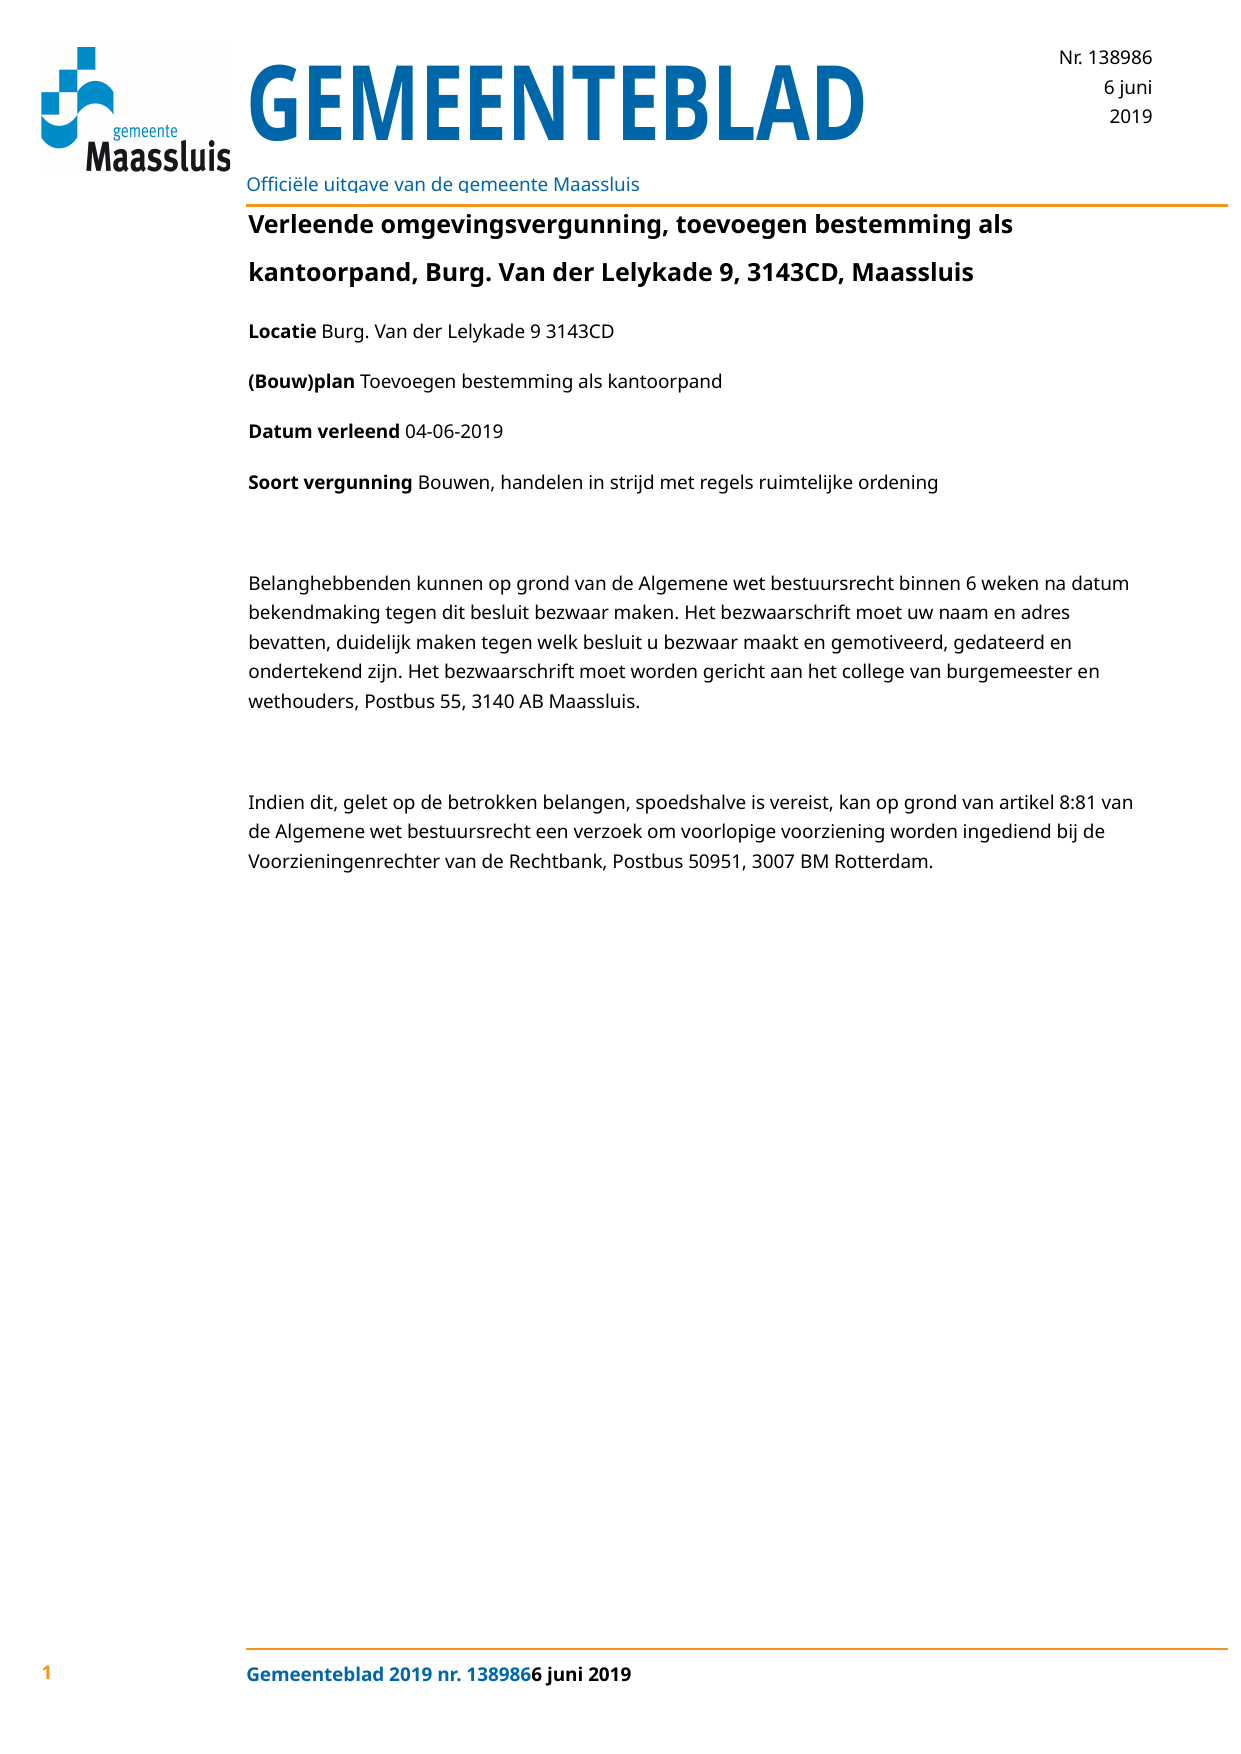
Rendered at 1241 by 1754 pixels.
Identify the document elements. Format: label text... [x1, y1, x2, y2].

picture [41, 47, 77, 92]
text Soort vergunning Bouwen, handelen in strijd met regels ruimtelijke ordening [248, 469, 1152, 495]
text Datum verleend 04-06-2019 [248, 419, 1152, 444]
text Verleende omgevingsvergunning, toevoegen bestemming als kantoorpand, Burg. Van der Lelykade 9, 3143CD, Maassluis [248, 207, 1152, 288]
text Indien dit, gelet op de betrokken belangen, spoedshalve is vereist, kan op grond van artikel 8:81 van de Algemene wet bestuursrecht een verzoek om voorlopige voorziening worden ingediend bij de Voorzieningenrechter van de Rechtbank, Postbus 50951, 3007 BM Rotterdam. [248, 789, 1152, 874]
text (Bouw)plan Toevoegen bestemming als kantoorpand [248, 368, 1152, 394]
text Locatie Burg. Van der Lelykade 9 3143CD [248, 318, 1152, 344]
picture [41, 47, 231, 172]
text Belanghebbenden kunnen op grond van de Algemene wet bestuursrecht binnen 6 weken na datum bekendmaking tegen dit besluit bezwaar maken. Het bezwaarschrift moet uw naam en adres bevatten, duidelijk maken tegen welk besluit u bezwaar maakt en gemotiveerd, gedateerd en ondertekend zijn. Het bezwaarschrift moet worden gericht aan het college van burgemeester en wethouders, Postbus 55, 3140 AB Maassluis. [248, 570, 1152, 714]
